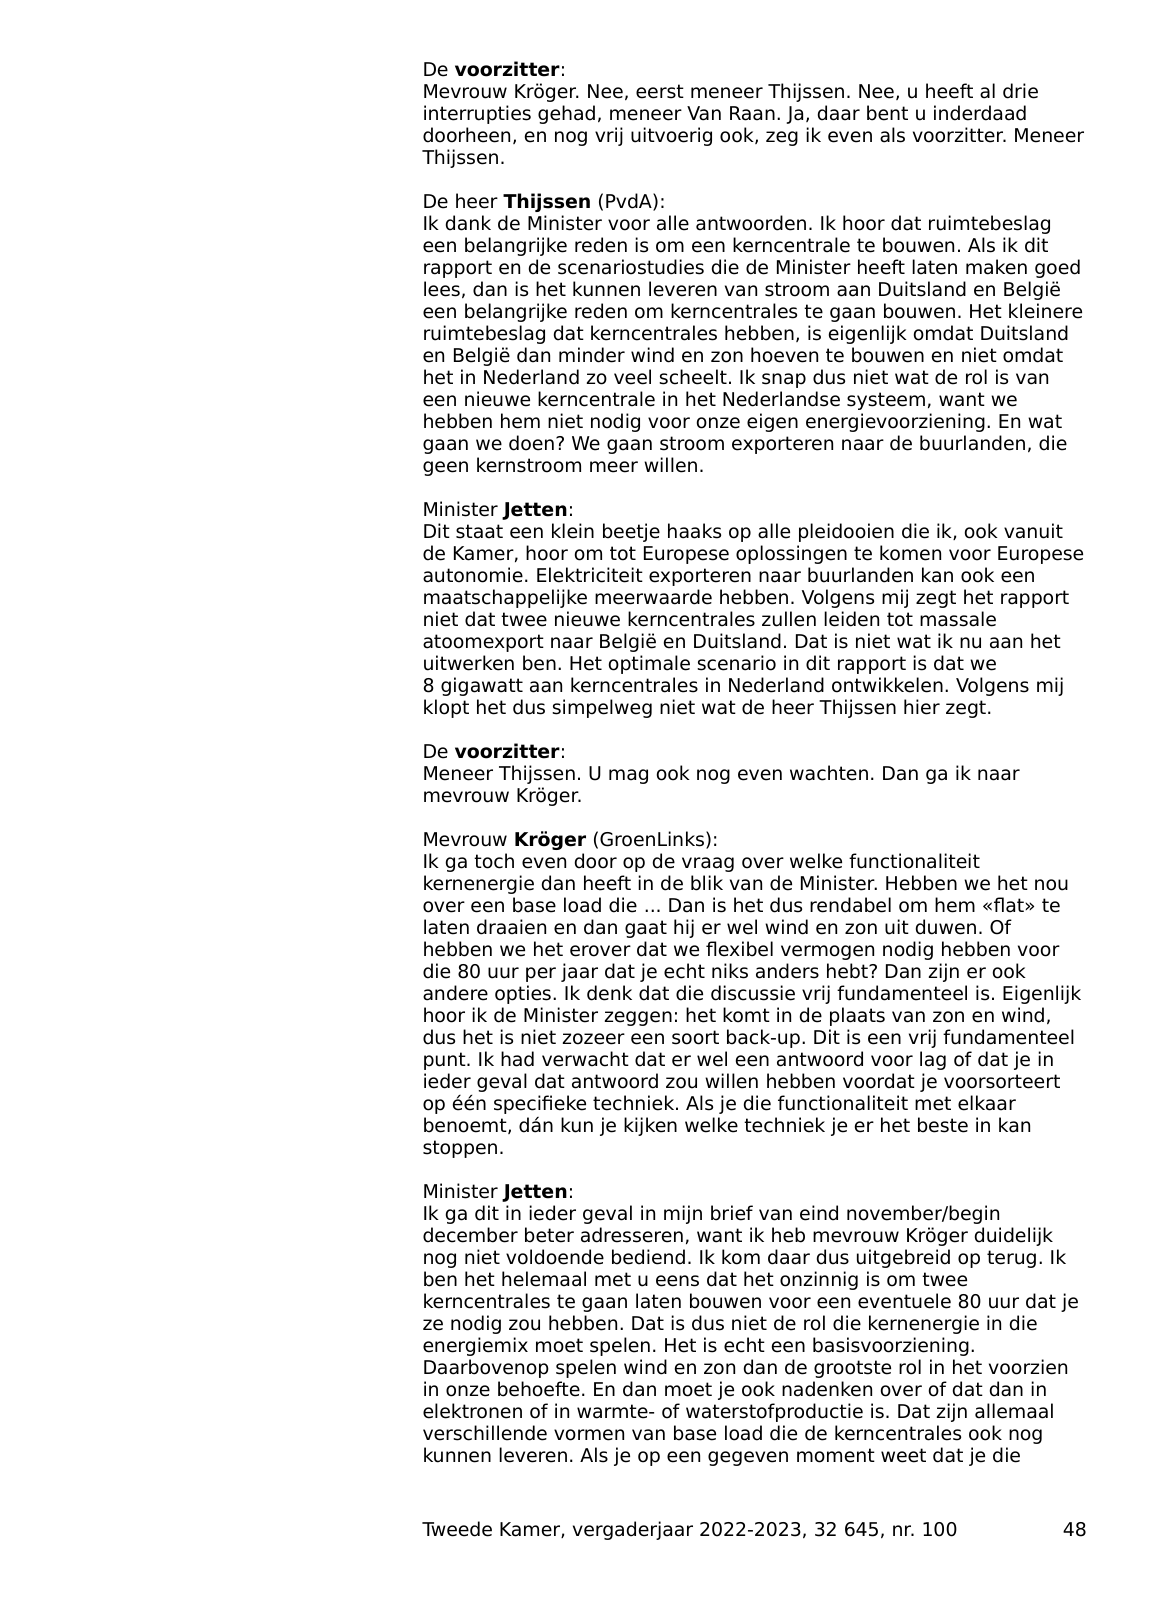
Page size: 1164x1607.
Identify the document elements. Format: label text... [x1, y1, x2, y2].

text Mevrouw Kröger (GroenLinks): [422, 829, 1087, 851]
text Mevrouw Kröger. Nee, eerst meneer Thijssen. Nee, u heeft al drie interrupties gehad, meneer Van Raan. Ja, daar bent u inderdaad doorheen, en nog vrij uitvoerig ook, zeg ik even als voorzitter. Meneer Thijssen. [422, 81, 1087, 169]
text Ik ga toch even door op de vraag over welke functionaliteit kernenergie dan heeft in de blik van de Minister. Hebben we het nou over een base load die ... Dan is het dus rendabel om hem «flat» te laten draaien en dan gaat hij er wel wind en zon uit duwen. Of hebben we het erover dat we flexibel vermogen nodig hebben voor die 80 uur per jaar dat je echt niks anders hebt? Dan zijn er ook andere opties. Ik denk dat die discussie vrij fundamenteel is. Eigenlijk hoor ik de Minister zeggen: het komt in de plaats van zon en wind, dus het is niet zozeer een soort back-up. Dit is een vrij fundamenteel punt. Ik had verwacht dat er wel een antwoord voor lag of dat je in ieder geval dat antwoord zou willen hebben voordat je voorsorteert op één specifieke techniek. Als je die functionaliteit met elkaar benoemt, dán kun je kijken welke techniek je er het beste in kan stoppen. [422, 851, 1087, 1159]
text De heer Thijssen (PvdA): [422, 191, 1087, 213]
text Meneer Thijssen. U mag ook nog even wachten. Dan ga ik naar mevrouw Kröger. [422, 763, 1087, 807]
text Ik dank de Minister voor alle antwoorden. Ik hoor dat ruimtebeslag een belangrijke reden is om een kerncentrale te bouwen. Als ik dit rapport en de scenariostudies die de Minister heeft laten maken goed lees, dan is het kunnen leveren van stroom aan Duitsland en België een belangrijke reden om kerncentrales te gaan bouwen. Het kleinere ruimtebeslag dat kerncentrales hebben, is eigenlijk omdat Duitsland en België dan minder wind en zon hoeven te bouwen en niet omdat het in Nederland zo veel scheelt. Ik snap dus niet wat de rol is van een nieuwe kerncentrale in het Nederlandse systeem, want we hebben hem niet nodig voor onze eigen energievoorziening. En wat gaan we doen? We gaan stroom exporteren naar de buurlanden, die geen kernstroom meer willen. [422, 213, 1087, 477]
text Dit staat een klein beetje haaks op alle pleidooien die ik, ook vanuit de Kamer, hoor om tot Europese oplossingen te komen voor Europese autonomie. Elektriciteit exporteren naar buurlanden kan ook een maatschappelijke meerwaarde hebben. Volgens mij zegt het rapport niet dat twee nieuwe kerncentrales zullen leiden tot massale atoomexport naar België en Duitsland. Dat is niet wat ik nu aan het uitwerken ben. Het optimale scenario in dit rapport is dat we 8 gigawatt aan kerncentrales in Nederland ontwikkelen. Volgens mij klopt het dus simpelweg niet wat de heer Thijssen hier zegt. [422, 521, 1087, 719]
text Ik ga dit in ieder geval in mijn brief van eind november/begin december beter adresseren, want ik heb mevrouw Kröger duidelijk nog niet voldoende bediend. Ik kom daar dus uitgebreid op terug. Ik ben het helemaal met u eens dat het onzinnig is om twee kerncentrales te gaan laten bouwen voor een eventuele 80 uur dat je ze nodig zou hebben. Dat is dus niet de rol die kernenergie in die energiemix moet spelen. Het is echt een basisvoorziening. Daarbovenop spelen wind en zon dan de grootste rol in het voorzien in onze behoefte. En dan moet je ook nadenken over of dat dan in elektronen of in warmte- of waterstofproductie is. Dat zijn allemaal verschillende vormen van base load die de kerncentrales ook nog kunnen leveren. Als je op een gegeven moment weet dat je die [422, 1203, 1087, 1467]
text Minister Jetten: [422, 499, 1087, 521]
text Minister Jetten: [422, 1181, 1087, 1203]
text De voorzitter: [422, 59, 1087, 81]
text De voorzitter: [422, 741, 1087, 763]
